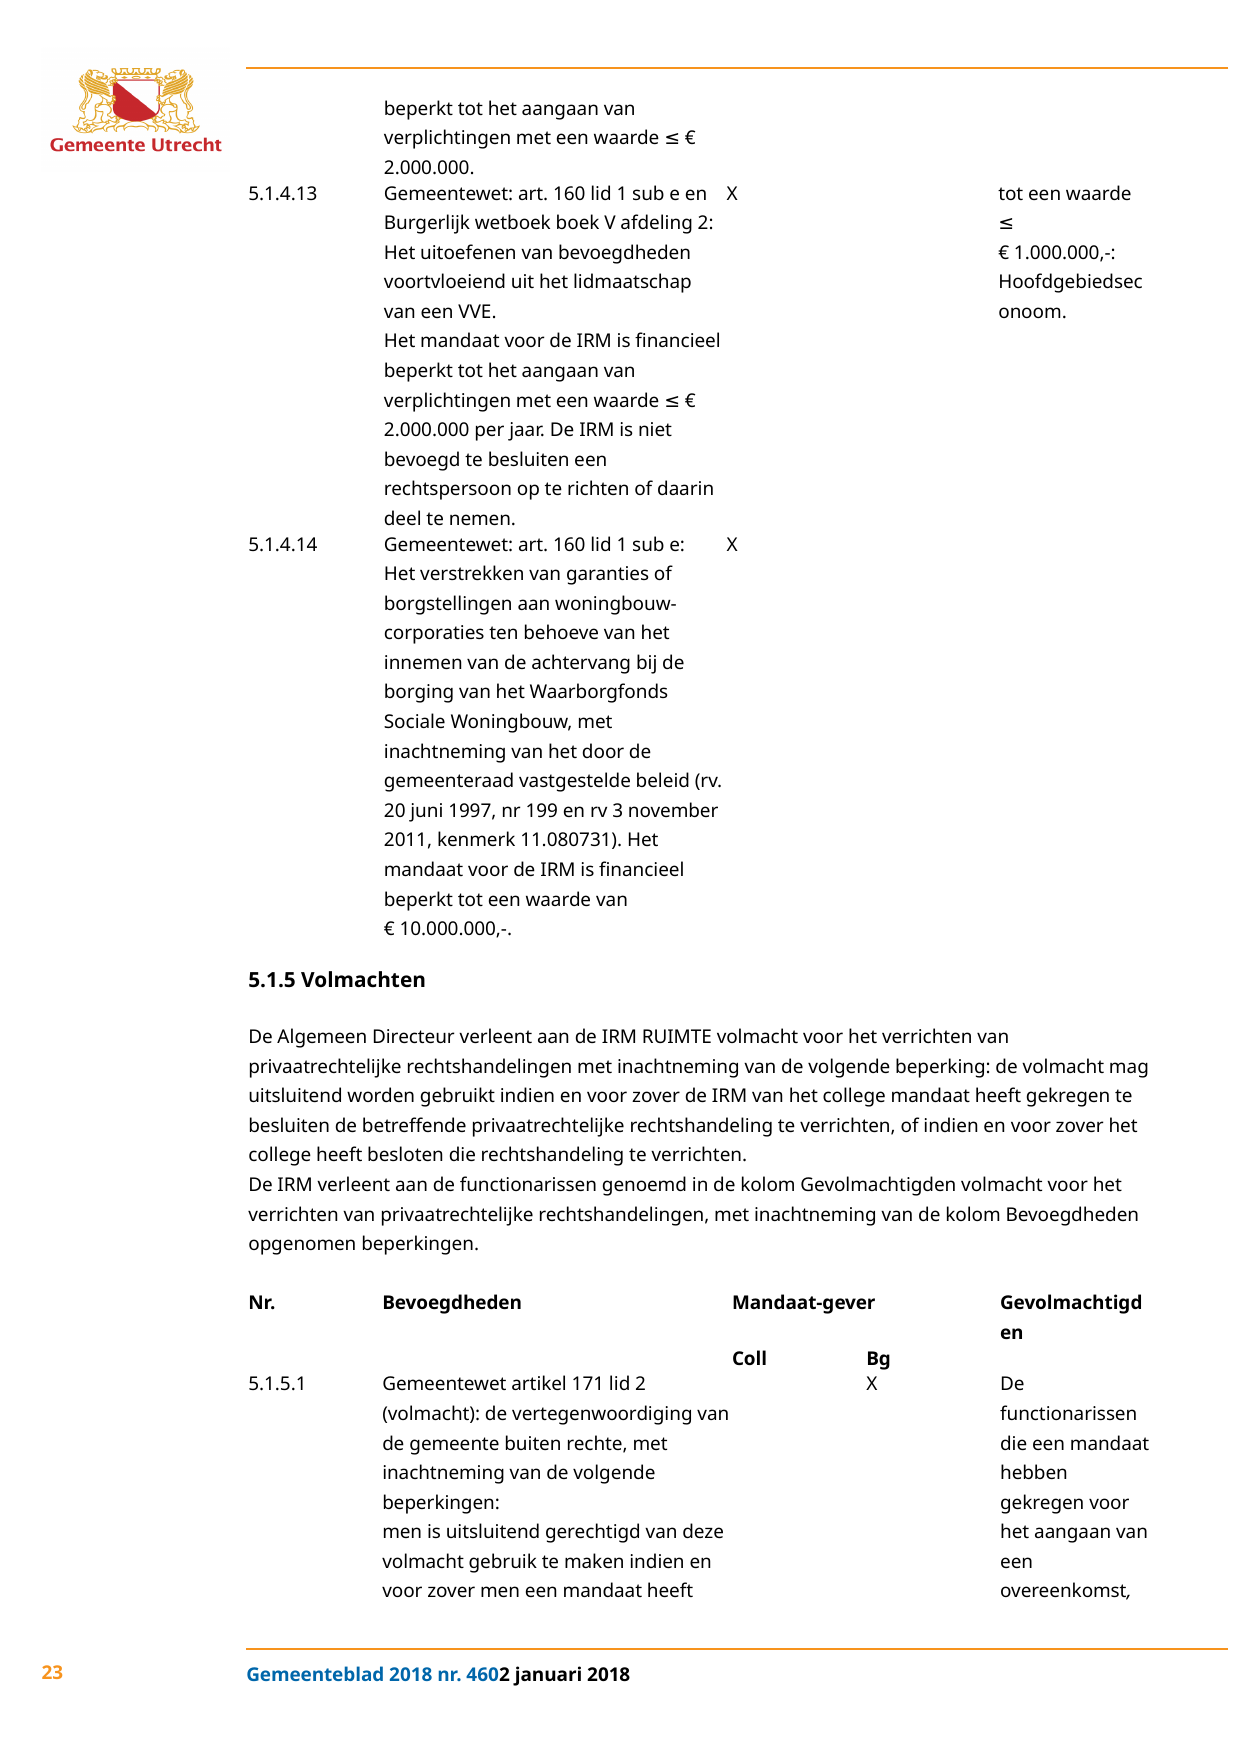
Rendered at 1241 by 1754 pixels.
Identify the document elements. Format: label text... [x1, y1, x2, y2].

table_cell Gemeentewet artikel 171 lid 2 (volmacht): de vertegenwoordiging van de gemeente buiten rechte, met inachtneming van de volgende beperkingen: men is uitsluitend gerechtigd van deze volmacht gebruik te maken indien en voor zover men een mandaat heeft [382, 1371, 732, 1603]
table_cell X [726, 180, 862, 531]
text 5.1.5 Volmachten [248, 965, 1152, 994]
picture [41, 47, 231, 172]
table_header Bevoegdheden [382, 1290, 732, 1345]
table_cell Gemeentewet: art. 160 lid 1 sub e en Burgerlijk wetboek boek V afdeling 2: Het uitoefenen van bevoegdheden voortvloeiend uit het lidmaatschap van een VVE. Het mandaat voor de IRM is financieel beperkt tot het aangaan van verplichtingen met een waarde ≤ € 2.000.000 per jaar. De IRM is niet bevoegd te besluiten een rechtspersoon op te richten of daarin deel te nemen. [384, 180, 726, 531]
table_cell 5.1.4.14 [248, 531, 384, 941]
table_cell [862, 531, 998, 941]
table_header Mandaat-gever [732, 1290, 1000, 1345]
table_cell 5.1.5.1 [248, 1371, 382, 1603]
table_cell [732, 1371, 866, 1603]
table_cell Gemeentewet: art. 160 lid 1 sub e: Het verstrekken van garanties of borgstellingen aan woningbouw-corporaties ten behoeve van het innemen van de achtervang bij de borging van het Waarborgfonds Sociale Woningbouw, met inachtneming van het door de gemeenteraad vastgestelde beleid (rv. 20 juni 1997, nr 199 en rv 3 november 2011, kenmerk 11.080731). Het mandaat voor de IRM is financieel beperkt tot een waarde van € 10.000.000,-. [384, 531, 726, 941]
table_cell X [726, 531, 862, 941]
table_cell 5.1.4.13 [248, 180, 384, 531]
table_cell [998, 531, 1152, 941]
table_cell X [866, 1371, 1000, 1603]
table_cell tot een waarde ≤ € 1.000.000,-: Hoofdgebiedseconoom. [998, 180, 1152, 531]
table_cell Coll [732, 1345, 866, 1371]
table_cell beperkt tot het aangaan van verplichtingen met een waarde ≤ € 2.000.000. [384, 95, 726, 180]
table_header Nr. [248, 1290, 382, 1345]
table_cell [248, 95, 384, 180]
table_cell De functionarissen die een mandaat hebben gekregen voor het aangaan van een overeenkomst, [1000, 1371, 1152, 1603]
text De Algemeen Directeur verleent aan de IRM RUIMTE volmacht voor het verrichten van privaatrechtelijke rechtshandelingen met inachtneming van de volgende beperking: de volmacht mag uitsluitend worden gebruikt indien en voor zover de IRM van het college mandaat heeft gekregen te besluiten de betreffende privaatrechtelijke rechtshandeling te verrichten, of indien en voor zover het college heeft besloten die rechtshandeling te verrichten. [248, 1023, 1152, 1167]
text De IRM verleent aan de functionarissen genoemd in de kolom Gevolmachtigden volmacht voor het verrichten van privaatrechtelijke rechtshandelingen, met inachtneming van de kolom Bevoegdheden opgenomen beperkingen. [248, 1171, 1152, 1256]
table_header Gevolmachtigden [1000, 1290, 1152, 1345]
table_cell [998, 95, 1152, 180]
table_cell Bg [866, 1345, 1000, 1371]
table_cell [862, 180, 998, 531]
table_cell [726, 95, 862, 180]
table_cell [862, 95, 998, 180]
table_cell [382, 1345, 732, 1371]
table_cell [248, 1345, 382, 1371]
table_cell [1000, 1345, 1152, 1371]
